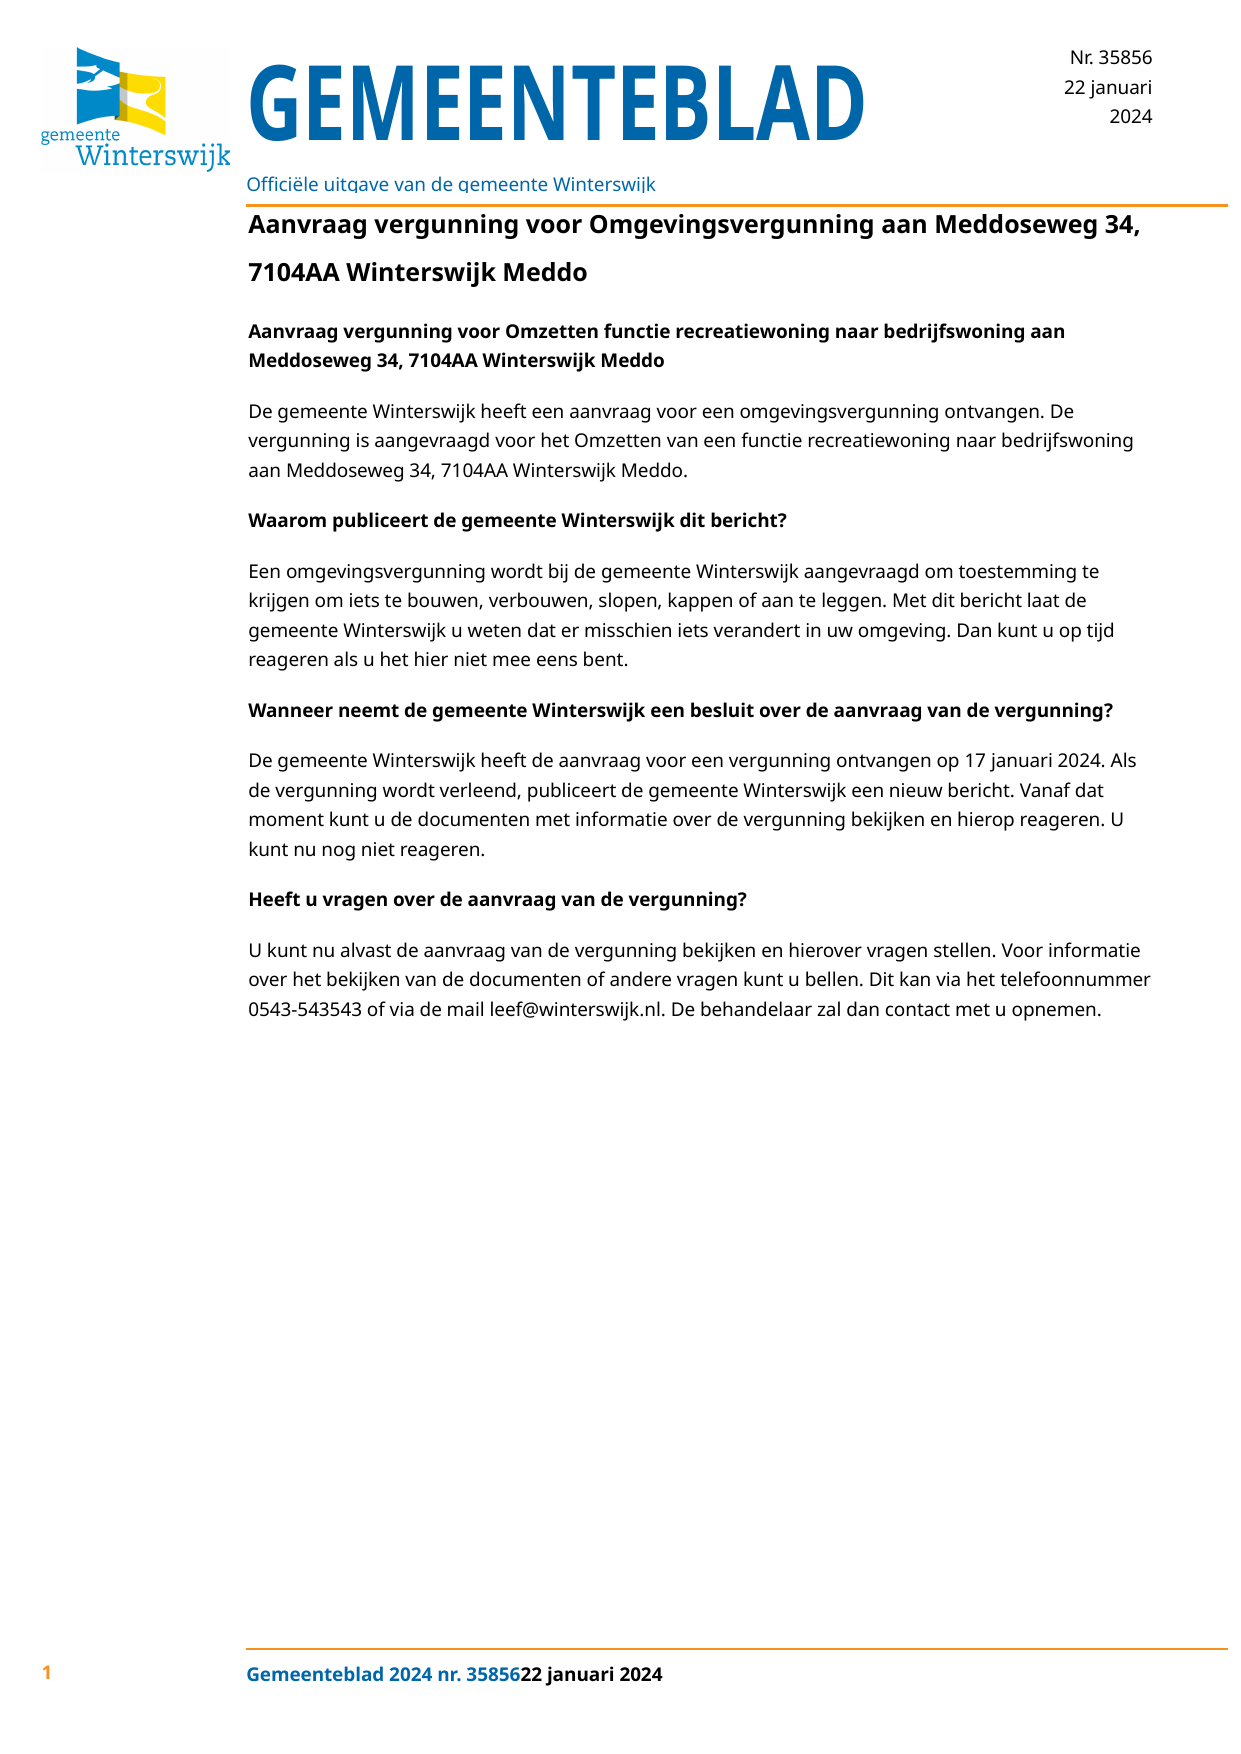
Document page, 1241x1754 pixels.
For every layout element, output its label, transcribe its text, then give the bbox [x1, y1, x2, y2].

text Aanvraag vergunning voor Omzetten functie recreatiewoning naar bedrijfswoning aan Meddoseweg 34, 7104AA Winterswijk Meddo [248, 318, 1152, 373]
text De gemeente Winterswijk heeft een aanvraag voor een omgevingsvergunning ontvangen. De vergunning is aangevraagd voor het Omzetten van een functie recreatiewoning naar bedrijfswoning aan Meddoseweg 34, 7104AA Winterswijk Meddo. [248, 398, 1152, 483]
picture [225, 153, 231, 162]
picture [41, 47, 231, 172]
text Aanvraag vergunning voor Omgevingsvergunning aan Meddoseweg 34, 7104AA Winterswijk Meddo [248, 207, 1152, 288]
text Heeft u vragen over de aanvraag van de vergunning? [248, 887, 1152, 912]
text U kunt nu alvast de aanvraag van de vergunning bekijken en hierover vragen stellen. Voor informatie over het bekijken van de documenten of andere vragen kunt u bellen. Dit kan via het telefoonnummer 0543-543543 of via de mail leef@winterswijk.nl. De behandelaar zal dan contact met u opnemen. [248, 937, 1152, 1022]
text Wanneer neemt de gemeente Winterswijk een besluit over de aanvraag van de vergunning? [248, 697, 1152, 723]
text Een omgevingsvergunning wordt bij de gemeente Winterswijk aangevraagd om toestemming te krijgen om iets te bouwen, verbouwen, slopen, kappen of aan te leggen. Met dit bericht laat de gemeente Winterswijk u weten dat er misschien iets verandert in uw omgeving. Dan kunt u op tijd reageren als u het hier niet mee eens bent. [248, 558, 1152, 672]
text De gemeente Winterswijk heeft de aanvraag voor een vergunning ontvangen op 17 januari 2024. Als de vergunning wordt verleend, publiceert de gemeente Winterswijk een nieuw bericht. Vanaf dat moment kunt u de documenten met informatie over de vergunning bekijken en hierop reageren. U kunt nu nog niet reageren. [248, 747, 1152, 862]
text Waarom publiceert de gemeente Winterswijk dit bericht? [248, 507, 1152, 533]
